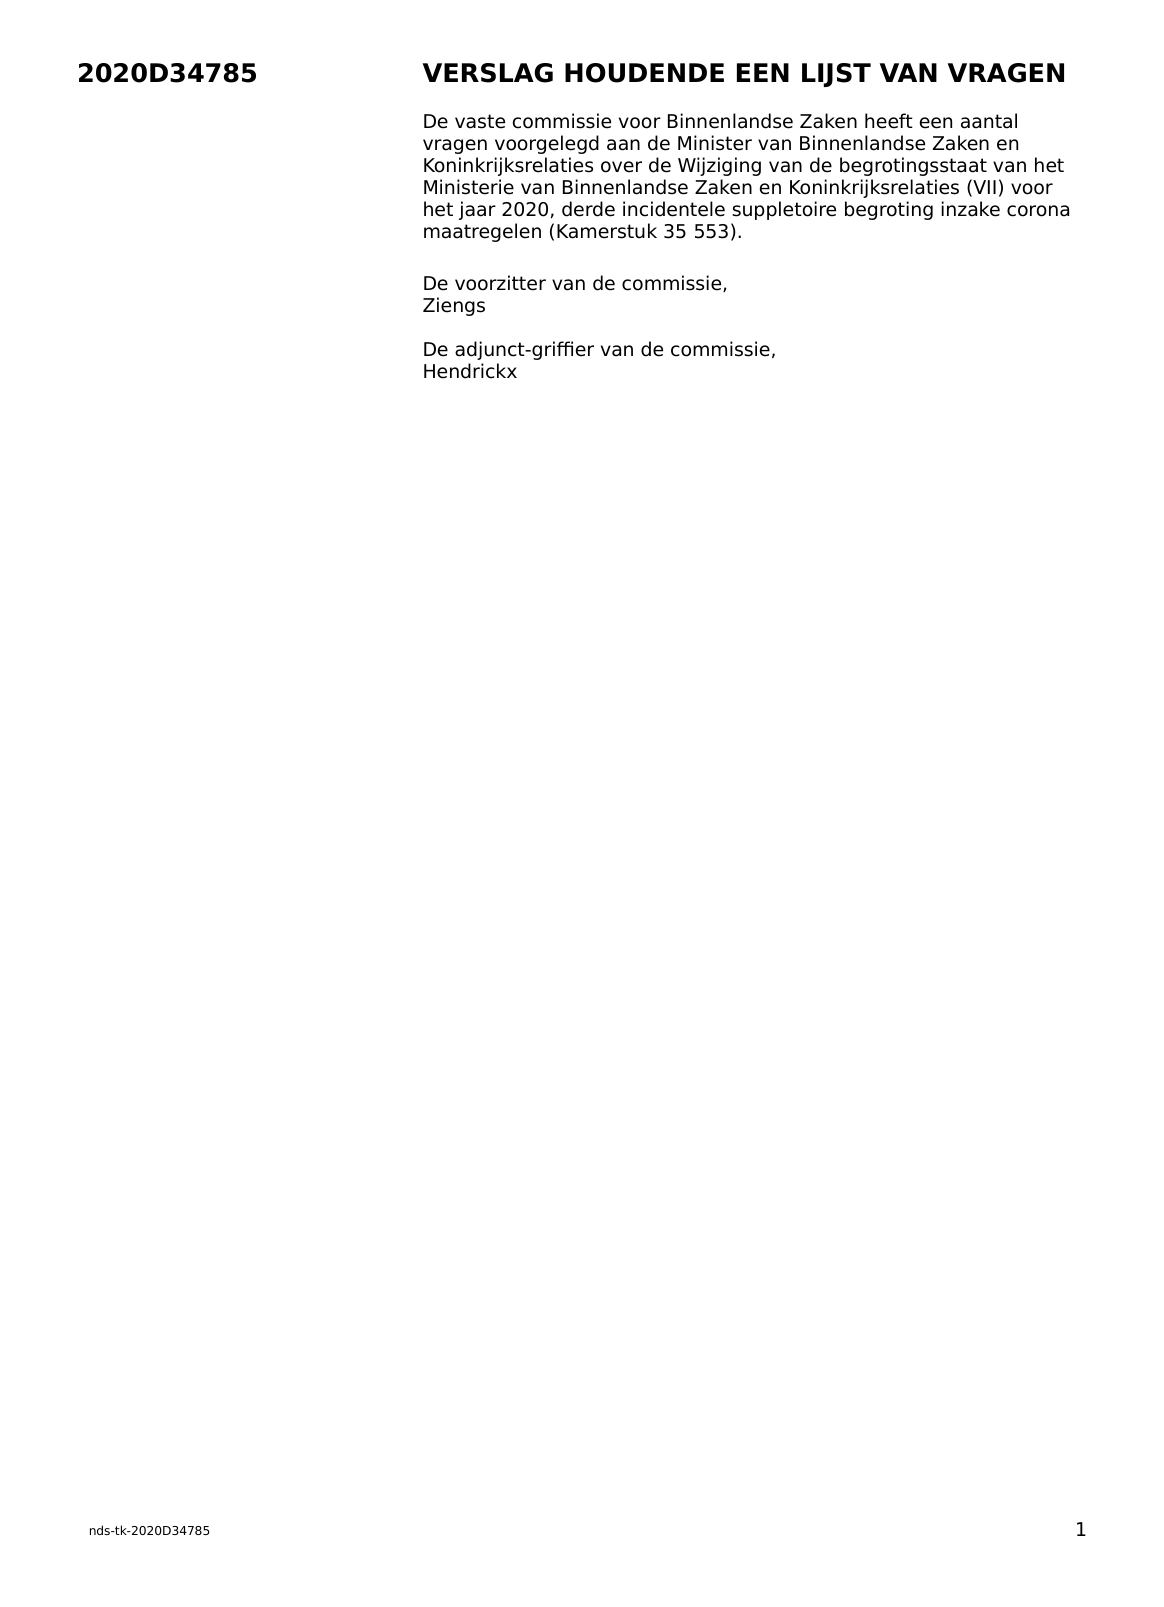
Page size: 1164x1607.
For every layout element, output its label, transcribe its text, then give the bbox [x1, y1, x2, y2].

text De voorzitter van de commissie, Ziengs [422, 273, 1087, 317]
text De adjunct-griffier van de commissie, Hendrickx [422, 339, 1087, 383]
text nds-tk-2020D34785 [88, 1524, 323, 1538]
text De vaste commissie voor Binnenlandse Zaken heeft een aantal vragen voorgelegd aan de Minister van Binnenlandse Zaken en Koninkrijksrelaties over de Wijziging van de begrotingsstaat van het Ministerie van Binnenlandse Zaken en Koninkrijksrelaties (VII) voor het jaar 2020, derde incidentele suppletoire begroting inzake corona maatregelen (Kamerstuk 35 553). [422, 111, 1087, 243]
text 2020D34785 VERSLAG HOUDENDE EEN LIJST VAN VRAGEN [77, 59, 1087, 89]
